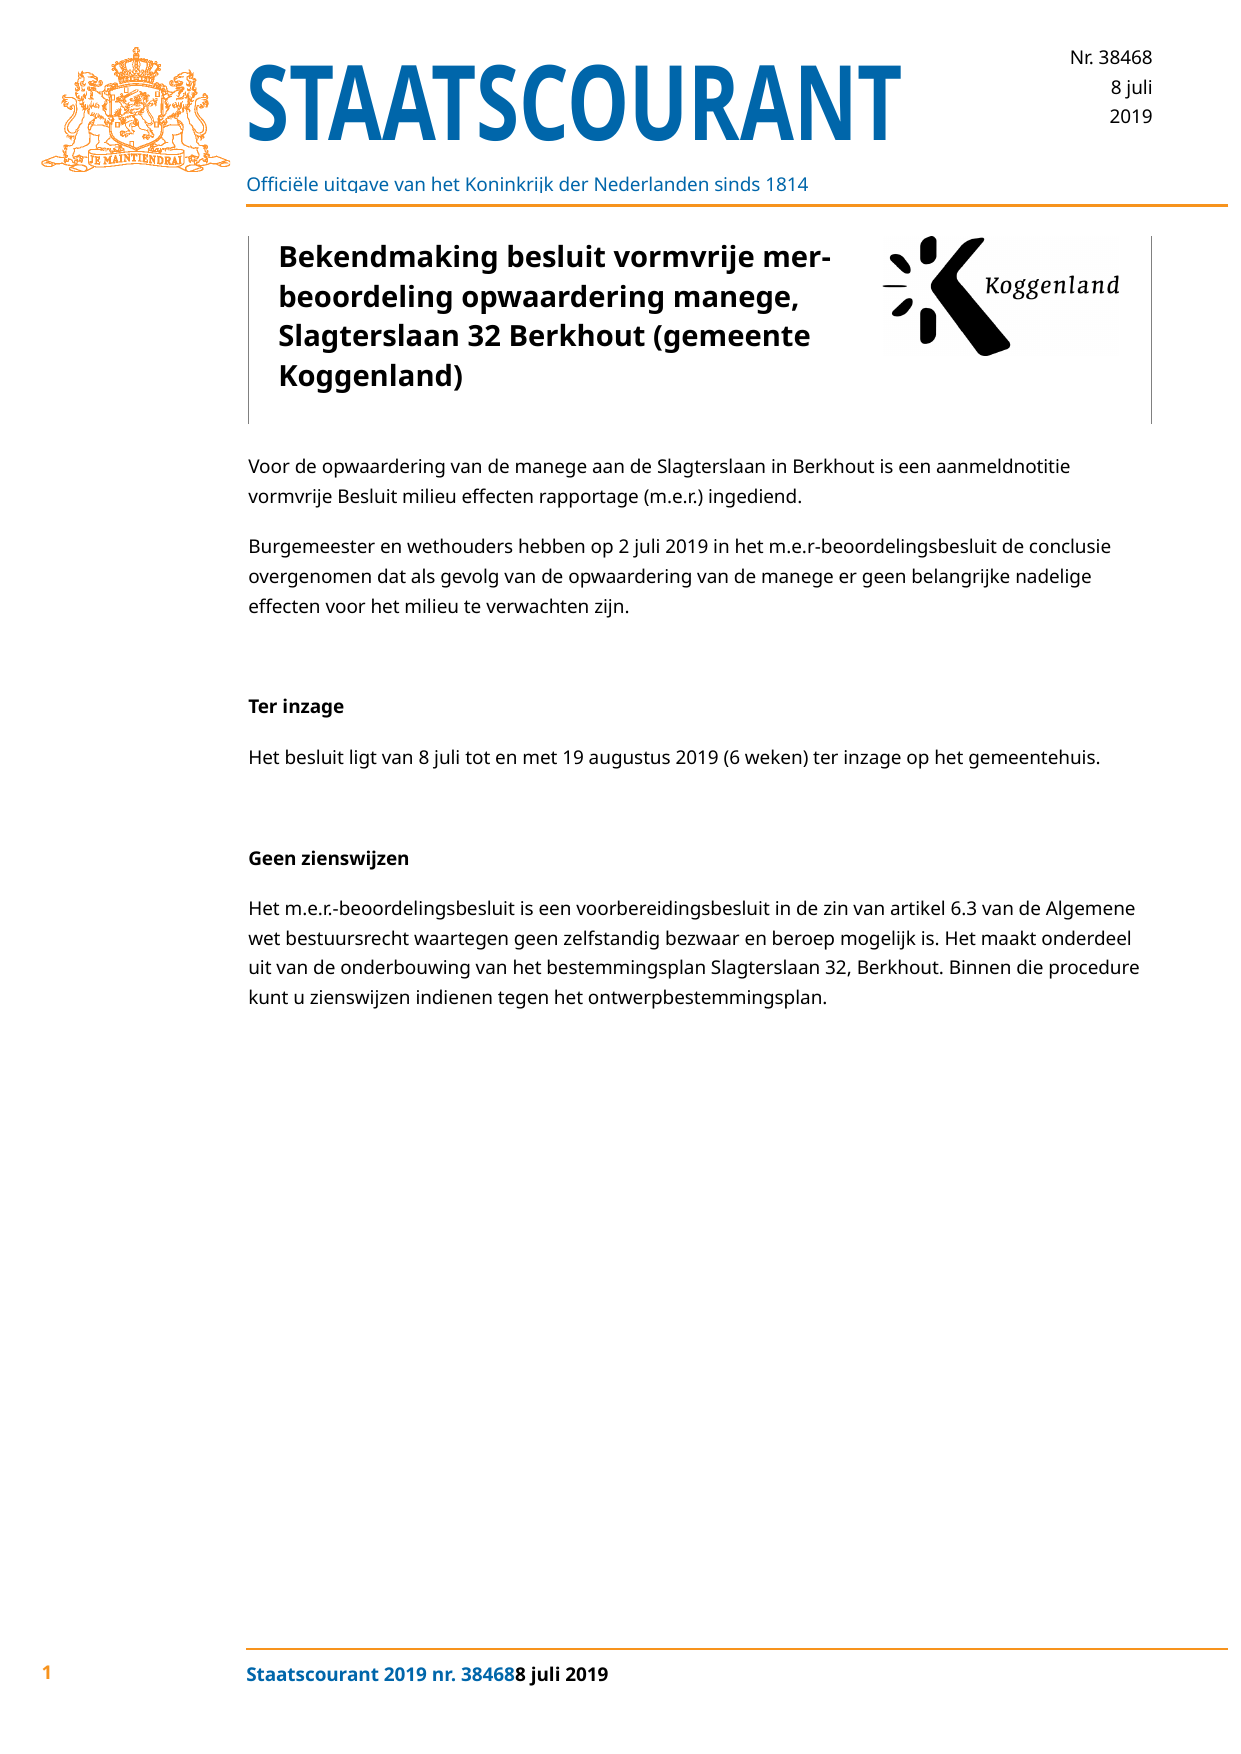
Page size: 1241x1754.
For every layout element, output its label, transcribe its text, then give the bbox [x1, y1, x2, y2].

picture [41, 47, 231, 172]
table_header [850, 236, 1151, 424]
picture [882, 236, 1119, 356]
text Voor de opwaardering van de manege aan de Slagterslaan in Berkhout is een aanmeldnotitie vormvrije Besluit milieu effecten rapportage (m.e.r.) ingediend. [248, 454, 1152, 509]
text Het besluit ligt van 8 juli tot en met 19 augustus 2019 (6 weken) ter inzage op het gemeentehuis. [248, 744, 1152, 770]
text Het m.e.r.-beoordelingsbesluit is een voorbereidingsbesluit in de zin van artikel 6.3 van de Algemene wet bestuursrecht waartegen geen zelfstandig bezwaar en beroep mogelijk is. Het maakt onderdeel uit van de onderbouwing van het bestemmingsplan Slagterslaan 32, Berkhout. Binnen die procedure kunt u zienswijzen indienen tegen het ontwerpbestemmingsplan. [248, 895, 1152, 1010]
text Burgemeester en wethouders hebben op 2 juli 2019 in het m.e.r-beoordelingsbesluit de conclusie overgenomen dat als gevolg van de opwaardering van de manege er geen belangrijke nadelige effecten voor het milieu te verwachten zijn. [248, 534, 1152, 618]
text Ter inzage [248, 694, 1152, 719]
table_header Bekendmaking besluit vormvrije mer-beoordeling opwaardering manege, Slagterslaan 32 Berkhout (gemeente Koggenland) [249, 236, 850, 424]
text Geen zienswijzen [248, 845, 1152, 871]
